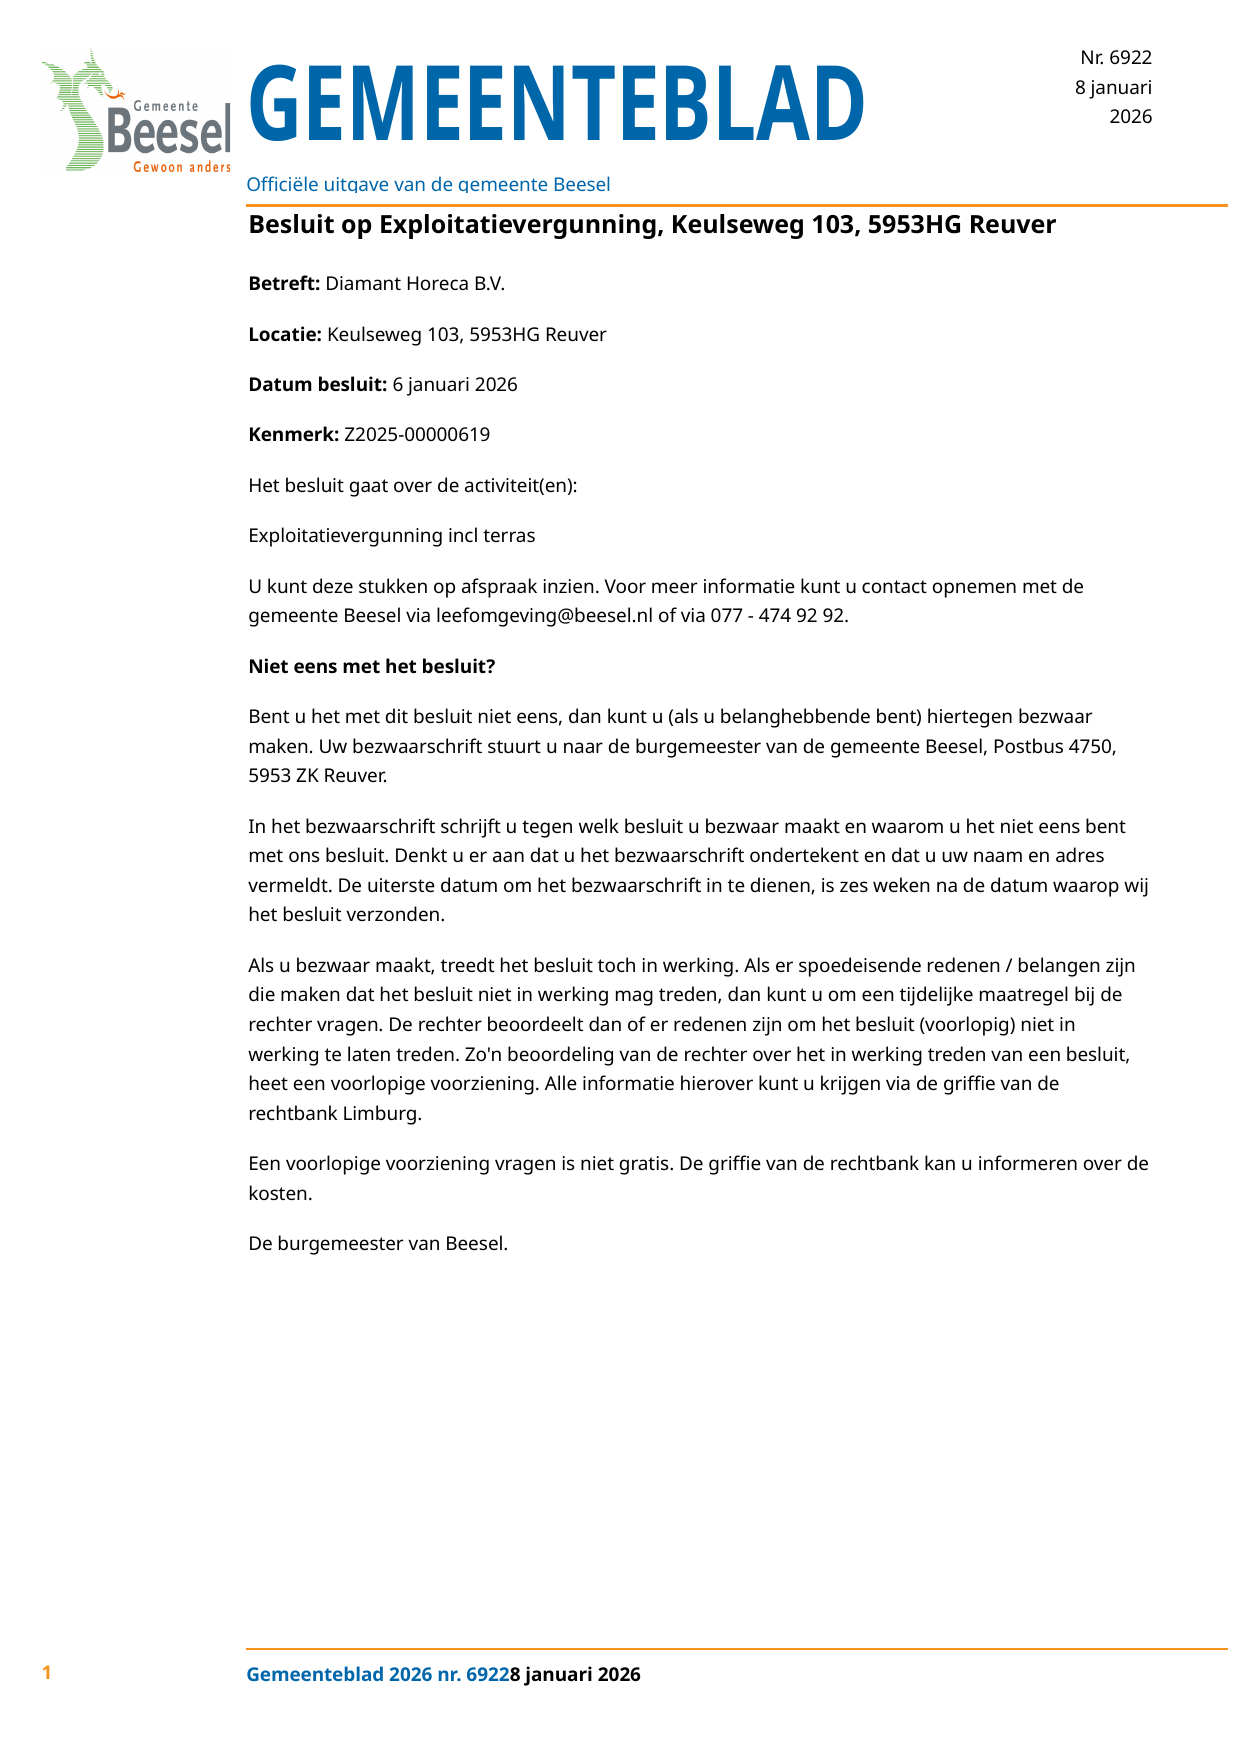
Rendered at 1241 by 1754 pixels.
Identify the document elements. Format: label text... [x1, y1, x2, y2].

text Niet eens met het besluit? [248, 653, 1152, 678]
text Het besluit gaat over de activiteit(en): [248, 472, 1152, 498]
text Besluit op Exploitatievergunning, Keulseweg 103, 5953HG Reuver [248, 207, 1152, 241]
text In het bezwaarschrift schrijft u tegen welk besluit u bezwaar maakt en waarom u het niet eens bent met ons besluit. Denkt u er aan dat u het bezwaarschrift ondertekent en dat u uw naam en adres vermeldt. De uiterste datum om het bezwaarschrift in te dienen, is zes weken na de datum waarop wij het besluit verzonden. [248, 813, 1152, 927]
text Datum besluit: 6 januari 2026 [248, 371, 1152, 397]
text Exploitatievergunning incl terras [248, 522, 1152, 548]
text Kenmerk: Z2025-00000619 [248, 422, 1152, 447]
text U kunt deze stukken op afspraak inzien. Voor meer informatie kunt u contact opnemen met de gemeente Beesel via leefomgeving@beesel.nl of via 077 - 474 92 92. [248, 573, 1152, 628]
text Bent u het met dit besluit niet eens, dan kunt u (als u belanghebbende bent) hiertegen bezwaar maken. Uw bezwaarschrift stuurt u naar de burgemeester van de gemeente Beesel, Postbus 4750, 5953 ZK Reuver. [248, 703, 1152, 788]
text Locatie: Keulseweg 103, 5953HG Reuver [248, 321, 1152, 346]
text De burgemeester van Beesel. [248, 1230, 1152, 1256]
text Een voorlopige voorziening vragen is niet gratis. De griffie van de rechtbank kan u informeren over de kosten. [248, 1150, 1152, 1206]
text Betreft: Diamant Horeca B.V. [248, 270, 1152, 296]
text Als u bezwaar maakt, treedt het besluit toch in werking. Als er spoedeisende redenen / belangen zijn die maken dat het besluit niet in werking mag treden, dan kunt u om een tijdelijke maatregel bij de rechter vragen. De rechter beoordeelt dan of er redenen zijn om het besluit (voorlopig) niet in werking te laten treden. Zo'n beoordeling van de rechter over het in werking treden van een besluit, heet een voorlopige voorziening. Alle informatie hierover kunt u krijgen via de griffie van de rechtbank Limburg. [248, 952, 1152, 1126]
picture [41, 47, 231, 172]
